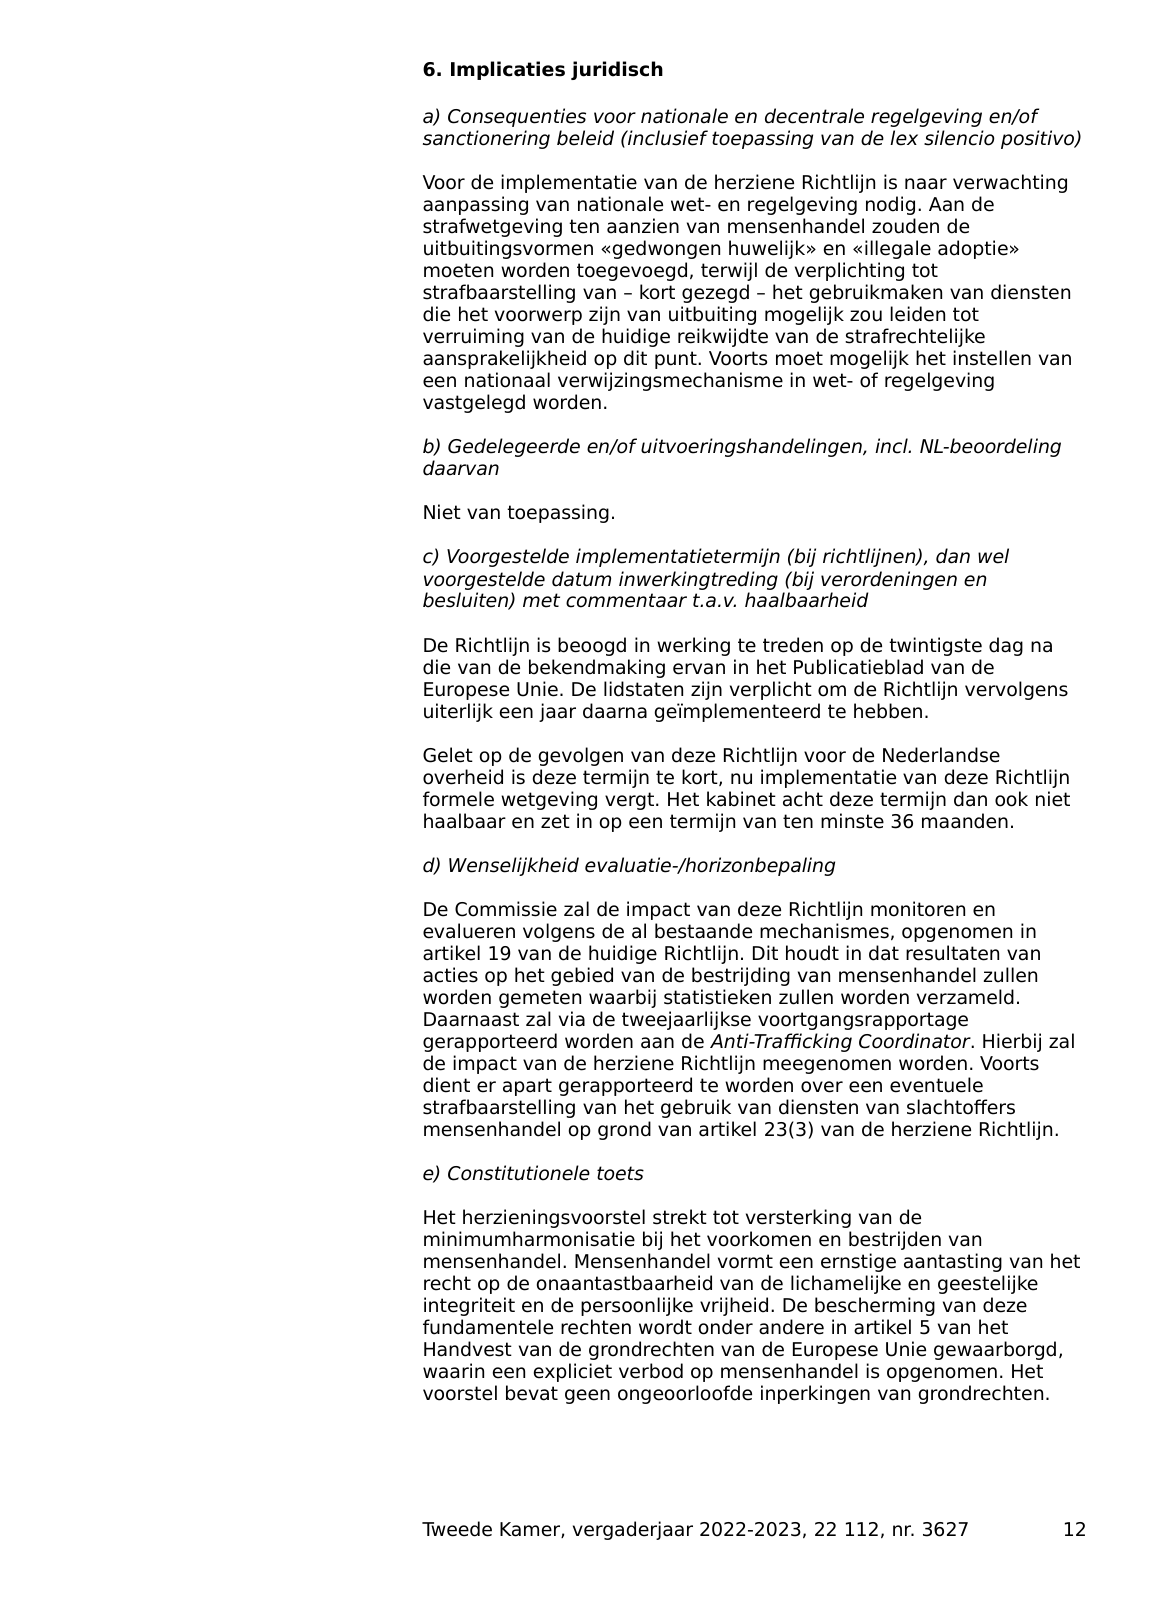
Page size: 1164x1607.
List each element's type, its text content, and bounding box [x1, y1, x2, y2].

subtitle d) Wenselijkheid evaluatie-/horizonbepaling [422, 855, 1087, 877]
subtitle e) Constitutionele toets [422, 1163, 1087, 1185]
text Niet van toepassing. [422, 502, 1087, 524]
subtitle b) Gedelegeerde en/of uitvoeringshandelingen, incl. NL-beoordeling daarvan [422, 436, 1087, 480]
text De Richtlijn is beoogd in werking te treden op de twintigste dag na die van de bekendmaking ervan in het Publicatieblad van de Europese Unie. De lidstaten zijn verplicht om de Richtlijn vervolgens uiterlijk een jaar daarna geïmplementeerd te hebben. [422, 634, 1087, 722]
text De Commissie zal de impact van deze Richtlijn monitoren en evalueren volgens de al bestaande mechanismes, opgenomen in artikel 19 van de huidige Richtlijn. Dit houdt in dat resultaten van acties op het gebied van de bestrijding van mensenhandel zullen worden gemeten waarbij statistieken zullen worden verzameld. Daarnaast zal via de tweejaarlijkse voortgangsrapportage gerapporteerd worden aan de Anti-Trafficking Coordinator. Hierbij zal de impact van de herziene Richtlijn meegenomen worden. Voorts dient er apart gerapporteerd te worden over een eventuele strafbaarstelling van het gebruik van diensten van slachtoffers mensenhandel op grond van artikel 23(3) van de herziene Richtlijn. [422, 899, 1087, 1141]
subtitle 6. Implicaties juridisch [422, 59, 1087, 81]
text Gelet op de gevolgen van deze Richtlijn voor de Nederlandse overheid is deze termijn te kort, nu implementatie van deze Richtlijn formele wetgeving vergt. Het kabinet acht deze termijn dan ook niet haalbaar en zet in op een termijn van ten minste 36 maanden. [422, 745, 1087, 833]
subtitle a) Consequenties voor nationale en decentrale regelgeving en/of sanctionering beleid (inclusief toepassing van de lex silencio positivo) [422, 106, 1087, 150]
text Voor de implementatie van de herziene Richtlijn is naar verwachting aanpassing van nationale wet- en regelgeving nodig. Aan de strafwetgeving ten aanzien van mensenhandel zouden de uitbuitingsvormen «gedwongen huwelijk» en «illegale adoptie» moeten worden toegevoegd, terwijl de verplichting tot strafbaarstelling van – kort gezegd – het gebruikmaken van diensten die het voorwerp zijn van uitbuiting mogelijk zou leiden tot verruiming van de huidige reikwijdte van de strafrechtelijke aansprakelijkheid op dit punt. Voorts moet mogelijk het instellen van een nationaal verwijzingsmechanisme in wet- of regelgeving vastgelegd worden. [422, 172, 1087, 414]
subtitle c) Voorgestelde implementatietermijn (bij richtlijnen), dan wel voorgestelde datum inwerkingtreding (bij verordeningen en besluiten) met commentaar t.a.v. haalbaarheid [422, 546, 1087, 612]
text Het herzieningsvoorstel strekt tot versterking van de minimumharmonisatie bij het voorkomen en bestrijden van mensenhandel. Mensenhandel vormt een ernstige aantasting van het recht op de onaantastbaarheid van de lichamelijke en geestelijke integriteit en de persoonlijke vrijheid. De bescherming van deze fundamentele rechten wordt onder andere in artikel 5 van het Handvest van de grondrechten van de Europese Unie gewaarborgd, waarin een expliciet verbod op mensenhandel is opgenomen. Het voorstel bevat geen ongeoorloofde inperkingen van grondrechten. [422, 1207, 1087, 1405]
